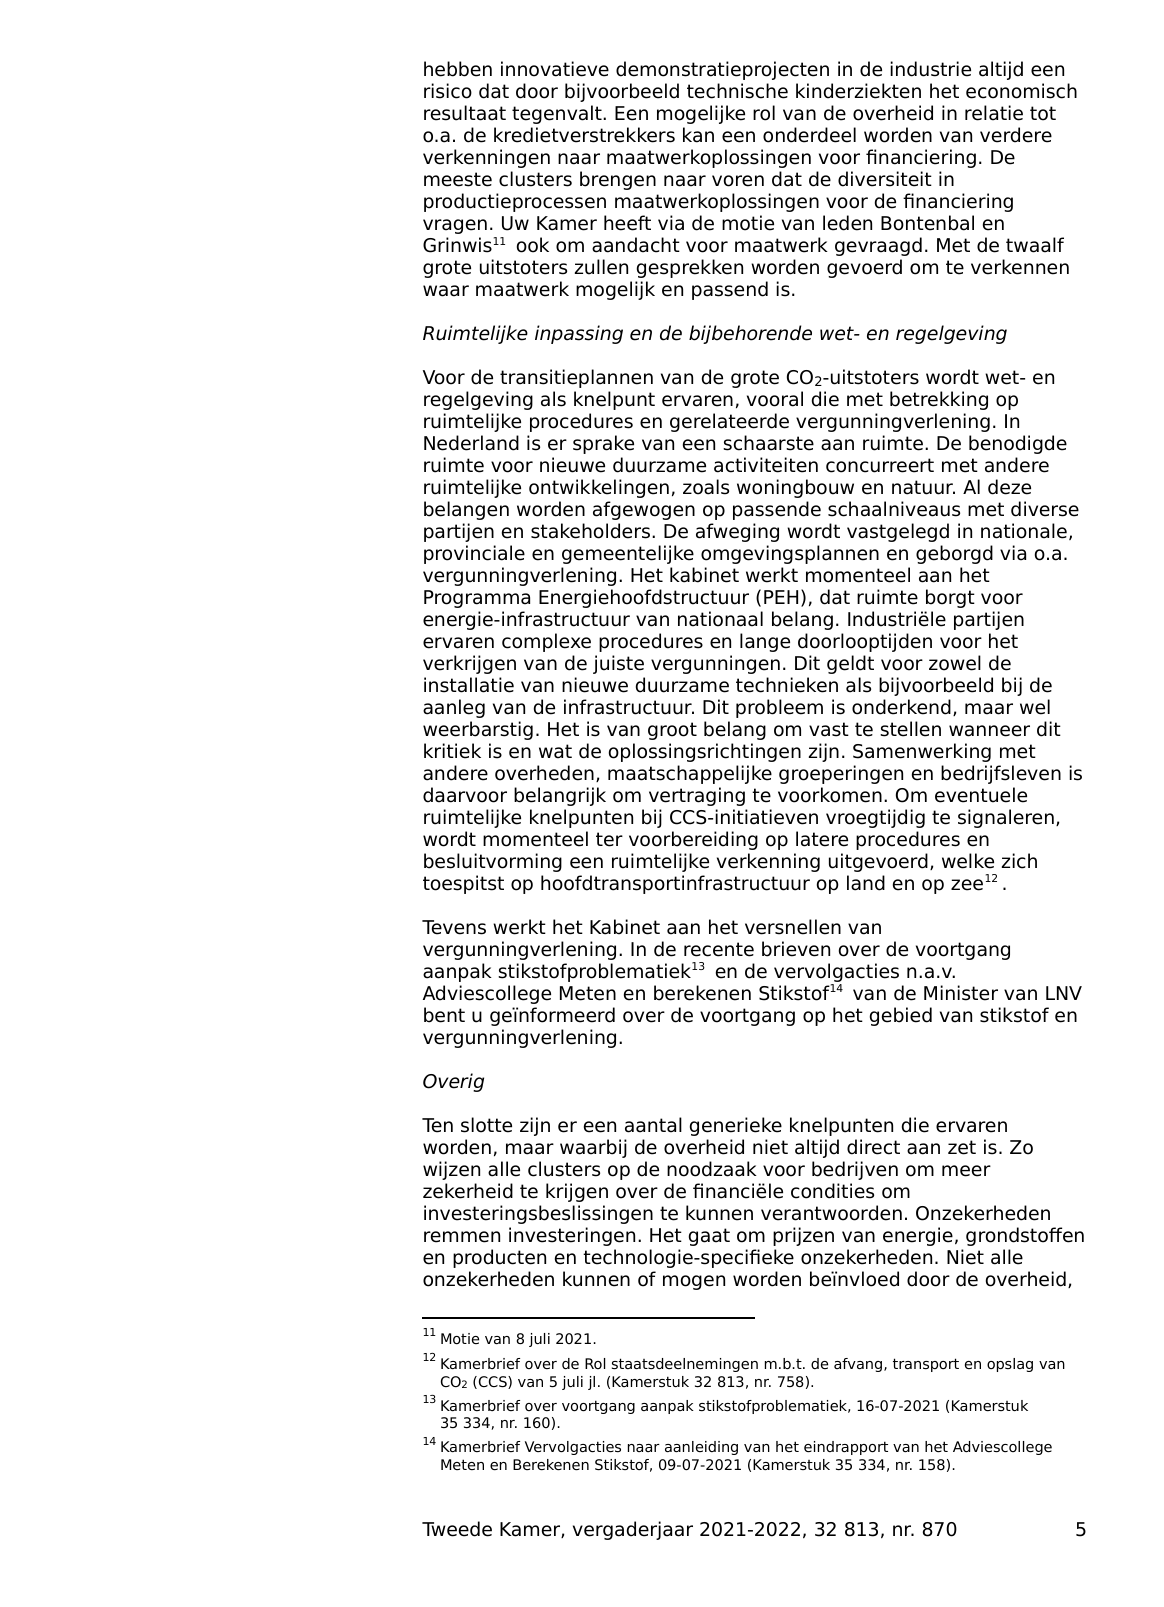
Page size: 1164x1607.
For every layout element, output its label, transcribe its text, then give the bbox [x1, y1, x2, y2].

subtitle Ruimtelijke inpassing en de bijbehorende wet- en regelgeving [422, 323, 1087, 345]
text Ten slotte zijn er een aantal generieke knelpunten die ervaren worden, maar waarbij de overheid niet altijd direct aan zet is. Zo wijzen alle clusters op de noodzaak voor bedrijven om meer zekerheid te krijgen over de financiële condities om investeringsbeslissingen te kunnen verantwoorden. Onzekerheden remmen investeringen. Het gaat om prijzen van energie, grondstoffen en producten en technologie-specifieke onzekerheden. Niet alle onzekerheden kunnen of mogen worden beïnvloed door de overheid, [422, 1115, 1087, 1291]
text Tevens werkt het Kabinet aan het versnellen van vergunningverlening. In de recente brieven over de voortgang aanpak stikstofproblematiek en de vervolgacties n.a.v. Adviescollege Meten en berekenen Stikstof van de Minister van LNV bent u geïnformeerd over de voortgang op het gebied van stikstof en vergunningverlening. [422, 917, 1087, 1049]
text Voor de transitieplannen van de grote CO2-uitstoters wordt wet- en regelgeving als knelpunt ervaren, vooral die met betrekking op ruimtelijke procedures en gerelateerde vergunningverlening. In Nederland is er sprake van een schaarste aan ruimte. De benodigde ruimte voor nieuwe duurzame activiteiten concurreert met andere ruimtelijke ontwikkelingen, zoals woningbouw en natuur. Al deze belangen worden afgewogen op passende schaalniveaus met diverse partijen en stakeholders. De afweging wordt vastgelegd in nationale, provinciale en gemeentelijke omgevingsplannen en geborgd via o.a. vergunningverlening. Het kabinet werkt momenteel aan het Programma Energiehoofdstructuur (PEH), dat ruimte borgt voor energie-infrastructuur van nationaal belang. Industriële partijen ervaren complexe procedures en lange doorlooptijden voor het verkrijgen van de juiste vergunningen. Dit geldt voor zowel de installatie van nieuwe duurzame technieken als bijvoorbeeld bij de aanleg van de infrastructuur. Dit probleem is onderkend, maar wel weerbarstig. Het is van groot belang om vast te stellen wanneer dit kritiek is en wat de oplossingsrichtingen zijn. Samenwerking met andere overheden, maatschappelijke groeperingen en bedrijfsleven is daarvoor belangrijk om vertraging te voorkomen. Om eventuele ruimtelijke knelpunten bij CCS-initiatieven vroegtijdig te signaleren, wordt momenteel ter voorbereiding op latere procedures en besluitvorming een ruimtelijke verkenning uitgevoerd, welke zich toespitst op hoofdtransportinfrastructuur op land en op zee. [422, 367, 1087, 895]
subtitle Overig [422, 1071, 1087, 1093]
text Kamerbrief over voortgang aanpak stikstofproblematiek, 16-07-2021 (Kamerstuk 35 334, nr. 160). [422, 1393, 1087, 1432]
text Kamerbrief over de Rol staatsdeelnemingen m.b.t. de afvang, transport en opslag van CO2 (CCS) van 5 juli jl. (Kamerstuk 32 813, nr. 758). [422, 1352, 1087, 1391]
text Motie van 8 juli 2021. [422, 1327, 1087, 1349]
text Kamerbrief Vervolgacties naar aanleiding van het eindrapport van het Adviescollege Meten en Berekenen Stikstof, 09-07-2021 (Kamerstuk 35 334, nr. 158). [422, 1435, 1087, 1474]
text hebben innovatieve demonstratieprojecten in de industrie altijd een risico dat door bijvoorbeeld technische kinderziekten het economisch resultaat tegenvalt. Een mogelijke rol van de overheid in relatie tot o.a. de kredietverstrekkers kan een onderdeel worden van verdere verkenningen naar maatwerkoplossingen voor financiering. De meeste clusters brengen naar voren dat de diversiteit in productieprocessen maatwerkoplossingen voor de financiering vragen. Uw Kamer heeft via de motie van leden Bontenbal en Grinwis ook om aandacht voor maatwerk gevraagd. Met de twaalf grote uitstoters zullen gesprekken worden gevoerd om te verkennen waar maatwerk mogelijk en passend is. [422, 59, 1087, 301]
